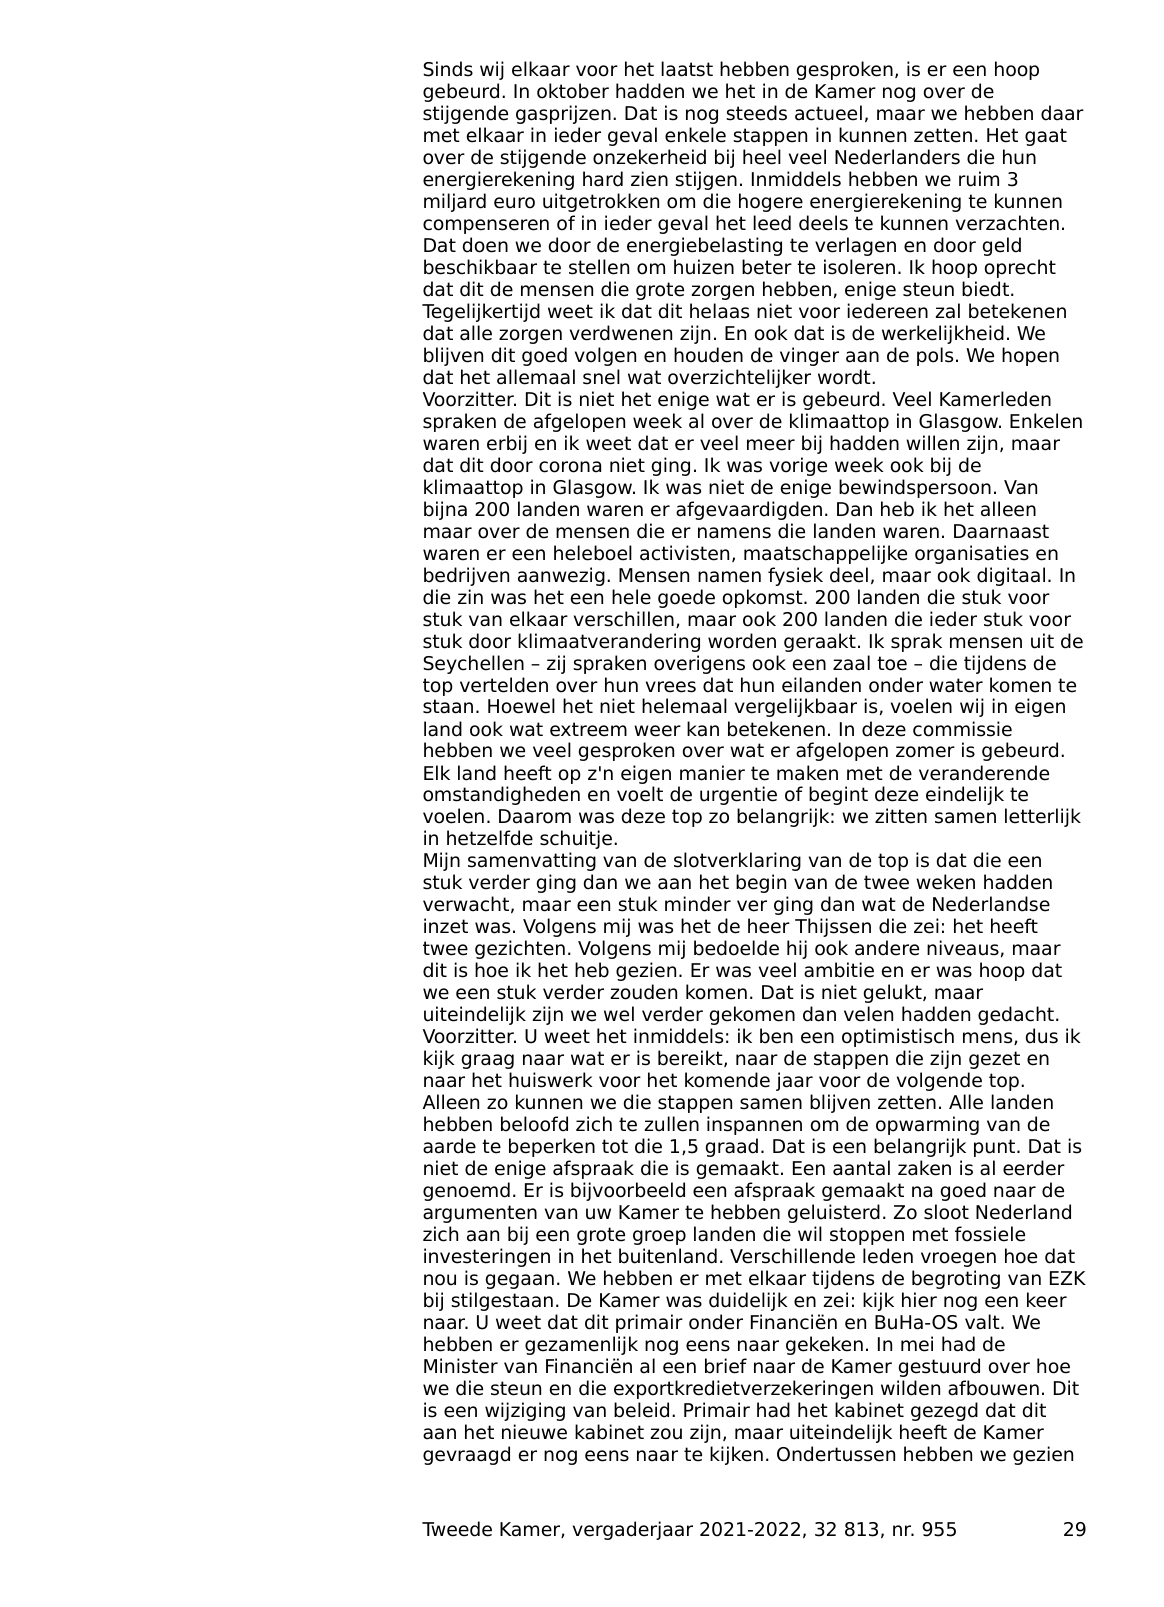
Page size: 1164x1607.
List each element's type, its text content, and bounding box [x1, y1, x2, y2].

text Sinds wij elkaar voor het laatst hebben gesproken, is er een hoop gebeurd. In oktober hadden we het in de Kamer nog over de stijgende gasprijzen. Dat is nog steeds actueel, maar we hebben daar met elkaar in ieder geval enkele stappen in kunnen zetten. Het gaat over de stijgende onzekerheid bij heel veel Nederlanders die hun energierekening hard zien stijgen. Inmiddels hebben we ruim 3 miljard euro uitgetrokken om die hogere energierekening te kunnen compenseren of in ieder geval het leed deels te kunnen verzachten. Dat doen we door de energiebelasting te verlagen en door geld beschikbaar te stellen om huizen beter te isoleren. Ik hoop oprecht dat dit de mensen die grote zorgen hebben, enige steun biedt. Tegelijkertijd weet ik dat dit helaas niet voor iedereen zal betekenen dat alle zorgen verdwenen zijn. En ook dat is de werkelijkheid. We blijven dit goed volgen en houden de vinger aan de pols. We hopen dat het allemaal snel wat overzichtelijker wordt. [422, 59, 1087, 389]
text Mijn samenvatting van de slotverklaring van de top is dat die een stuk verder ging dan we aan het begin van de twee weken hadden verwacht, maar een stuk minder ver ging dan wat de Nederlandse inzet was. Volgens mij was het de heer Thijssen die zei: het heeft twee gezichten. Volgens mij bedoelde hij ook andere niveaus, maar dit is hoe ik het heb gezien. Er was veel ambitie en er was hoop dat we een stuk verder zouden komen. Dat is niet gelukt, maar uiteindelijk zijn we wel verder gekomen dan velen hadden gedacht. [422, 850, 1087, 1026]
text Voorzitter. Dit is niet het enige wat er is gebeurd. Veel Kamerleden spraken de afgelopen week al over de klimaattop in Glasgow. Enkelen waren erbij en ik weet dat er veel meer bij hadden willen zijn, maar dat dit door corona niet ging. Ik was vorige week ook bij de klimaattop in Glasgow. Ik was niet de enige bewindspersoon. Van bijna 200 landen waren er afgevaardigden. Dan heb ik het alleen maar over de mensen die er namens die landen waren. Daarnaast waren er een heleboel activisten, maatschappelijke organisaties en bedrijven aanwezig. Mensen namen fysiek deel, maar ook digitaal. In die zin was het een hele goede opkomst. 200 landen die stuk voor stuk van elkaar verschillen, maar ook 200 landen die ieder stuk voor stuk door klimaatverandering worden geraakt. Ik sprak mensen uit de Seychellen – zij spraken overigens ook een zaal toe – die tijdens de top vertelden over hun vrees dat hun eilanden onder water komen te staan. Hoewel het niet helemaal vergelijkbaar is, voelen wij in eigen land ook wat extreem weer kan betekenen. In deze commissie hebben we veel gesproken over wat er afgelopen zomer is gebeurd. Elk land heeft op z'n eigen manier te maken met de veranderende omstandigheden en voelt de urgentie of begint deze eindelijk te voelen. Daarom was deze top zo belangrijk: we zitten samen letterlijk in hetzelfde schuitje. [422, 389, 1087, 850]
text Voorzitter. U weet het inmiddels: ik ben een optimistisch mens, dus ik kijk graag naar wat er is bereikt, naar de stappen die zijn gezet en naar het huiswerk voor het komende jaar voor de volgende top. Alleen zo kunnen we die stappen samen blijven zetten. Alle landen hebben beloofd zich te zullen inspannen om de opwarming van de aarde te beperken tot die 1,5 graad. Dat is een belangrijk punt. Dat is niet de enige afspraak die is gemaakt. Een aantal zaken is al eerder genoemd. Er is bijvoorbeeld een afspraak gemaakt na goed naar de argumenten van uw Kamer te hebben geluisterd. Zo sloot Nederland zich aan bij een grote groep landen die wil stoppen met fossiele investeringen in het buitenland. Verschillende leden vroegen hoe dat nou is gegaan. We hebben er met elkaar tijdens de begroting van EZK bij stilgestaan. De Kamer was duidelijk en zei: kijk hier nog een keer naar. U weet dat dit primair onder Financiën en BuHa-OS valt. We hebben er gezamenlijk nog eens naar gekeken. In mei had de Minister van Financiën al een brief naar de Kamer gestuurd over hoe we die steun en die exportkredietverzekeringen wilden afbouwen. Dit is een wijziging van beleid. Primair had het kabinet gezegd dat dit aan het nieuwe kabinet zou zijn, maar uiteindelijk heeft de Kamer gevraagd er nog eens naar te kijken. Ondertussen hebben we gezien [422, 1026, 1087, 1466]
